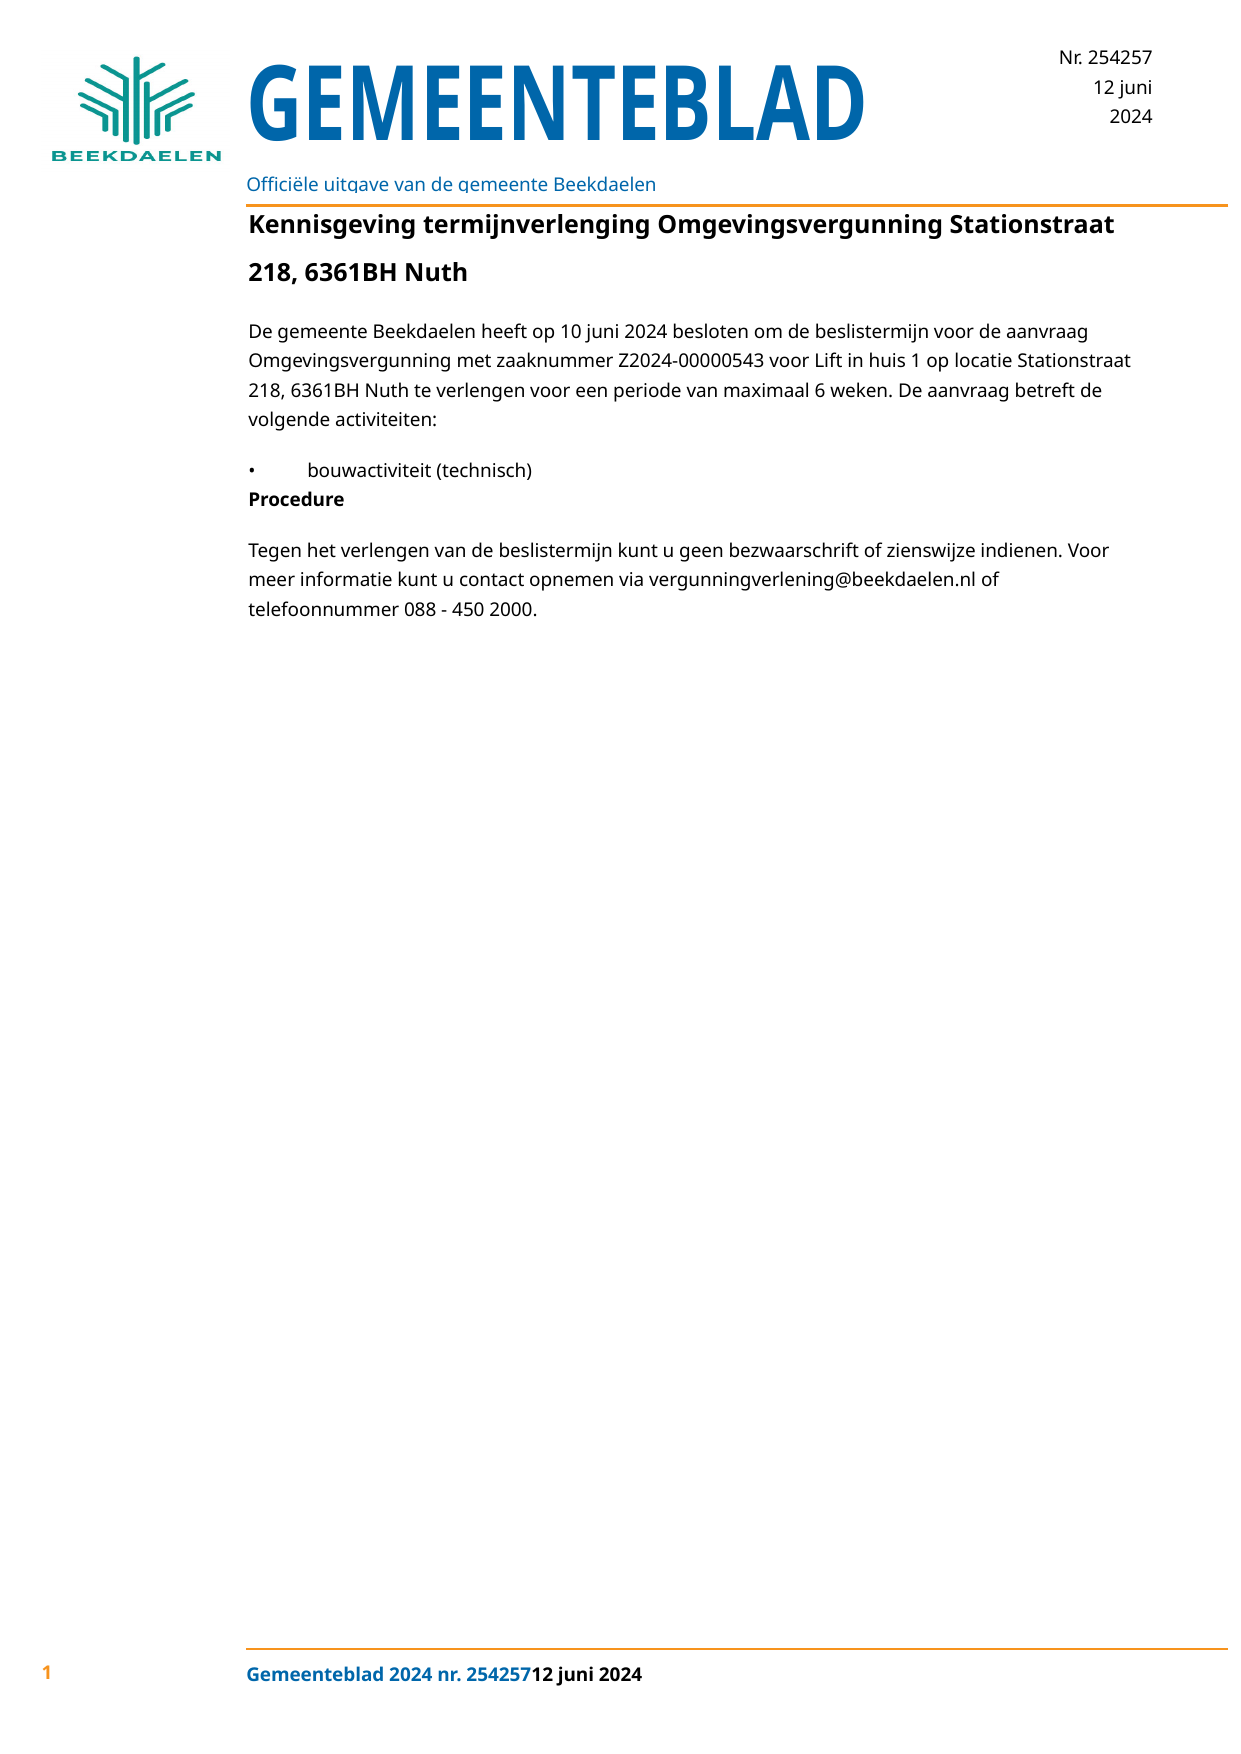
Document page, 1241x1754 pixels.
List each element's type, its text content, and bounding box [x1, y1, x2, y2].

list bouwactiviteit (technisch) [248, 457, 1152, 483]
text Kennisgeving termijnverlenging Omgevingsvergunning Stationstraat 218, 6361BH Nuth [248, 207, 1152, 288]
text Tegen het verlengen van de beslistermijn kunt u geen bezwaarschrift of zienswijze indienen. Voor meer informatie kunt u contact opnemen via vergunningverlening@beekdaelen.nl of telefoonnummer 088 - 450 2000. [248, 537, 1152, 622]
picture [41, 47, 231, 172]
text Procedure [248, 487, 1152, 512]
text De gemeente Beekdaelen heeft op 10 juni 2024 besloten om de beslistermijn voor de aanvraag Omgevingsvergunning met zaaknummer Z2024-00000543 voor Lift in huis 1 op locatie Stationstraat 218, 6361BH Nuth te verlengen voor een periode van maximaal 6 weken. De aanvraag betreft de volgende activiteiten: [248, 318, 1152, 432]
